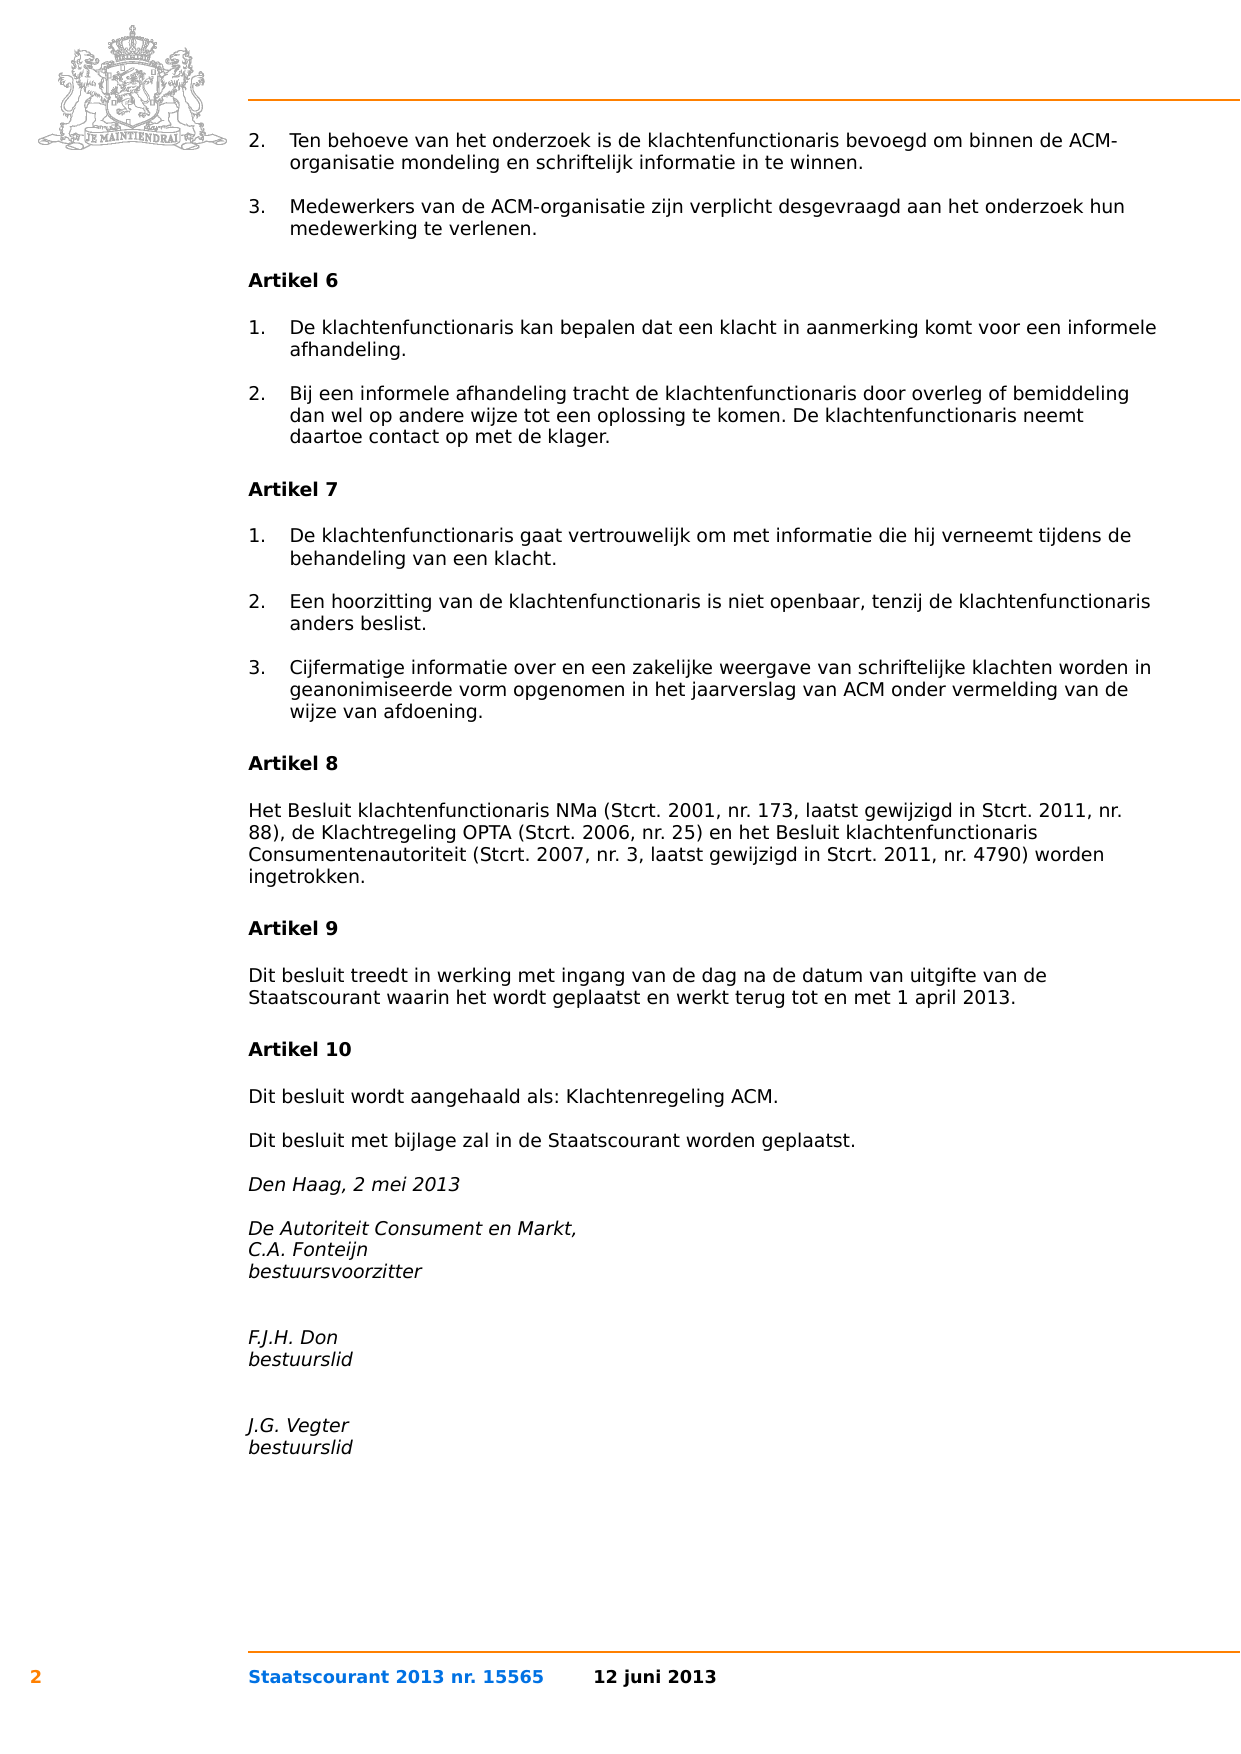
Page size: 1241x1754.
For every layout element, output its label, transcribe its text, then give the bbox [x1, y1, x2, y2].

text Dit besluit wordt aangehaald als: Klachtenregeling ACM. [248, 1086, 1163, 1108]
text 2. Ten behoeve van het onderzoek is de klachtenfunctionaris bevoegd om binnen de ACM-organisatie mondeling en schriftelijk informatie in te winnen. [248, 130, 1163, 174]
text 3. Cijfermatige informatie over en een zakelijke weergave van schriftelijke klachten worden in geanonimiseerde vorm opgenomen in het jaarverslag van ACM onder vermelding van de wijze van afdoening. [248, 657, 1163, 723]
text J.G. Vegter bestuurslid [248, 1393, 1163, 1459]
text 2. Een hoorzitting van de klachtenfunctionaris is niet openbaar, tenzij de klachtenfunctionaris anders beslist. [248, 591, 1163, 635]
picture [38, 25, 227, 150]
subtitle Artikel 6 [248, 270, 1163, 292]
text De Autoriteit Consument en Markt, C.A. Fonteijn bestuursvoorzitter [248, 1217, 1163, 1283]
text 1. De klachtenfunctionaris kan bepalen dat een klacht in aanmerking komt voor een informele afhandeling. [248, 317, 1163, 361]
text F.J.H. Don bestuurslid [248, 1305, 1163, 1371]
subtitle Artikel 7 [248, 478, 1163, 500]
text Den Haag, 2 mei 2013 [248, 1173, 1163, 1196]
subtitle Artikel 8 [248, 753, 1163, 775]
subtitle Artikel 9 [248, 918, 1163, 940]
text 1. De klachtenfunctionaris gaat vertrouwelijk om met informatie die hij verneemt tijdens de behandeling van een klacht. [248, 525, 1163, 569]
text 3. Medewerkers van de ACM-organisatie zijn verplicht desgevraagd aan het onderzoek hun medewerking te verlenen. [248, 196, 1163, 240]
subtitle Artikel 10 [248, 1039, 1163, 1061]
text Het Besluit klachtenfunctionaris NMa (Stcrt. 2001, nr. 173, laatst gewijzigd in Stcrt. 2011, nr. 88), de Klachtregeling OPTA (Stcrt. 2006, nr. 25) en het Besluit klachtenfunctionaris Consumentenautoriteit (Stcrt. 2007, nr. 3, laatst gewijzigd in Stcrt. 2011, nr. 4790) worden ingetrokken. [248, 800, 1163, 888]
text Dit besluit treedt in werking met ingang van de dag na de datum van uitgifte van de Staatscourant waarin het wordt geplaatst en werkt terug tot en met 1 april 2013. [248, 965, 1163, 1009]
text 2. Bij een informele afhandeling tracht de klachtenfunctionaris door overleg of bemiddeling dan wel op andere wijze tot een oplossing te komen. De klachtenfunctionaris neemt daartoe contact op met de klager. [248, 382, 1163, 448]
text Dit besluit met bijlage zal in de Staatscourant worden geplaatst. [248, 1130, 1163, 1152]
